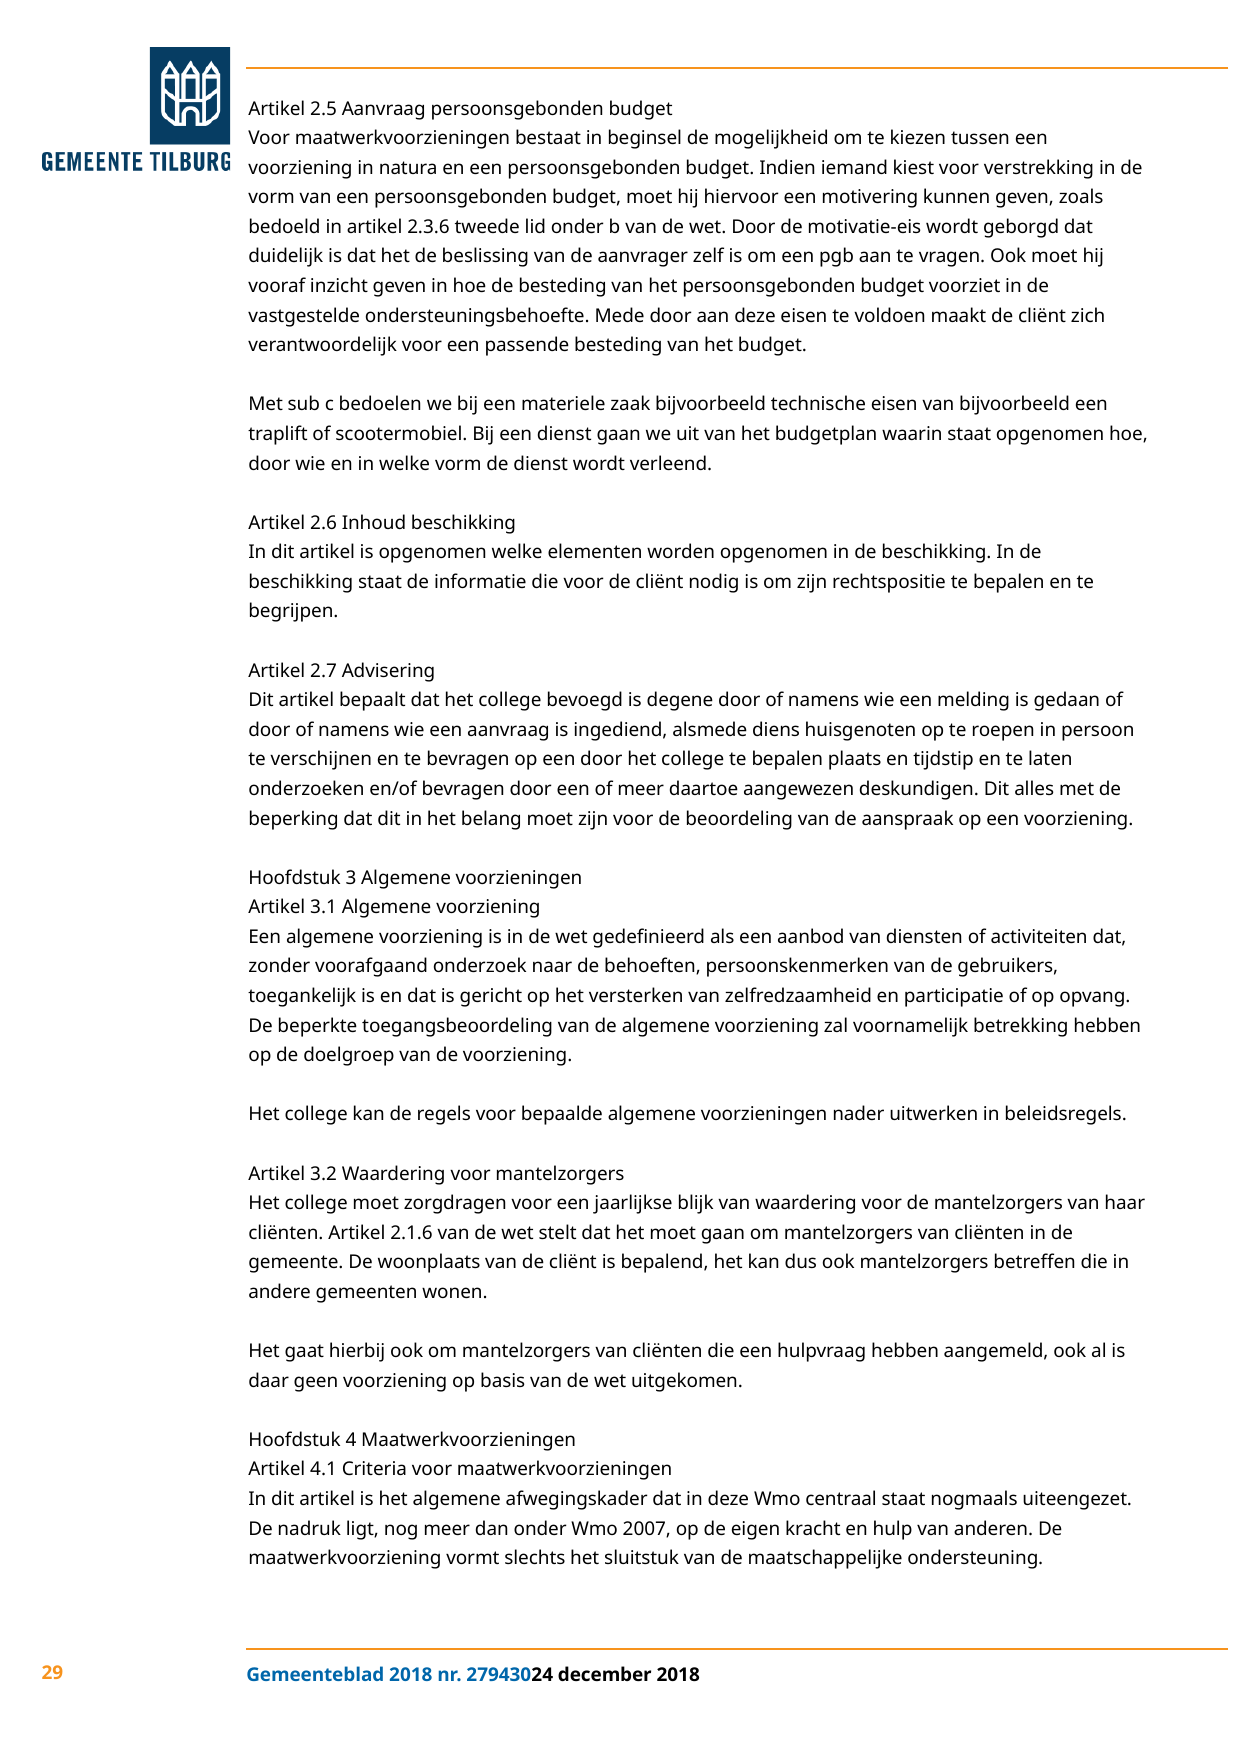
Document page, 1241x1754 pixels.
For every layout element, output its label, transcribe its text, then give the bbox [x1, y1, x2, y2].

text Een algemene voorziening is in de wet gedefinieerd als een aanbod van diensten of activiteiten dat, zonder voorafgaand onderzoek naar de behoeften, persoonskenmerken van de gebruikers, toegankelijk is en dat is gericht op het versterken van zelfredzaamheid en participatie of op opvang. De beperkte toegangsbeoordeling van de algemene voorziening zal voornamelijk betrekking hebben op de doelgroep van de voorziening. [248, 923, 1152, 1067]
text Hoofdstuk 3 Algemene voorzieningen [248, 864, 1152, 890]
text Dit artikel bepaalt dat het college bevoegd is degene door of namens wie een melding is gedaan of door of namens wie een aanvraag is ingediend, alsmede diens huisgenoten op te roepen in persoon te verschijnen en te bevragen op een door het college te bepalen plaats en tijdstip en te laten onderzoeken en/of bevragen door een of meer daartoe aangewezen deskundigen. Dit alles met de beperking dat dit in het belang moet zijn voor de beoordeling van de aanspraak op een voorziening. [248, 686, 1152, 831]
text In dit artikel is opgenomen welke elementen worden opgenomen in de beschikking. In de beschikking staat de informatie die voor de cliënt nodig is om zijn rechtspositie te bepalen en te begrijpen. [248, 538, 1152, 623]
text Het gaat hierbij ook om mantelzorgers van cliënten die een hulpvraag hebben aangemeld, ook al is daar geen voorziening op basis van de wet uitgekomen. [248, 1337, 1152, 1393]
text Met sub c bedoelen we bij een materiele zaak bijvoorbeeld technische eisen van bijvoorbeeld een traplift of scootermobiel. Bij een dienst gaan we uit van het budgetplan waarin staat opgenomen hoe, door wie en in welke vorm de dienst wordt verleend. [248, 391, 1152, 476]
text Hoofdstuk 4 Maatwerkvoorzieningen [248, 1426, 1152, 1452]
text Het college moet zorgdragen voor een jaarlijkse blijk van waardering voor de mantelzorgers van haar cliënten. Artikel 2.1.6 van de wet stelt dat het moet gaan om mantelzorgers van cliënten in de gemeente. De woonplaats van de cliënt is bepalend, het kan dus ook mantelzorgers betreffen die in andere gemeenten wonen. [248, 1189, 1152, 1304]
text Voor maatwerkvoorzieningen bestaat in beginsel de mogelijkheid om te kiezen tussen een voorziening in natura en een persoonsgebonden budget. Indien iemand kiest voor verstrekking in de vorm van een persoonsgebonden budget, moet hij hiervoor een motivering kunnen geven, zoals bedoeld in artikel 2.3.6 tweede lid onder b van de wet. Door de motivatie-eis wordt geborgd dat duidelijk is dat het de beslissing van de aanvrager zelf is om een pgb aan te vragen. Ook moet hij vooraf inzicht geven in hoe de besteding van het persoonsgebonden budget voorziet in de vastgestelde ondersteuningsbehoefte. Mede door aan deze eisen te voldoen maakt de cliënt zich verantwoordelijk voor een passende besteding van het budget. [248, 124, 1152, 357]
text Artikel 2.7 Advisering [248, 657, 1152, 683]
text Artikel 2.5 Aanvraag persoonsgebonden budget [248, 95, 1152, 121]
text In dit artikel is het algemene afwegingskader dat in deze Wmo centraal staat nogmaals uiteengezet. De nadruk ligt, nog meer dan onder Wmo 2007, op de eigen kracht en hulp van anderen. De maatwerkvoorziening vormt slechts het sluitstuk van de maatschappelijke ondersteuning. [248, 1485, 1152, 1570]
text Artikel 4.1 Criteria voor maatwerkvoorzieningen [248, 1456, 1152, 1481]
text Het college kan de regels voor bepaalde algemene voorzieningen nader uitwerken in beleidsregels. [248, 1101, 1152, 1126]
text Artikel 2.6 Inhoud beschikking [248, 509, 1152, 535]
picture [41, 47, 231, 172]
text Artikel 3.1 Algemene voorziening [248, 893, 1152, 919]
text Artikel 3.2 Waardering voor mantelzorgers [248, 1160, 1152, 1186]
